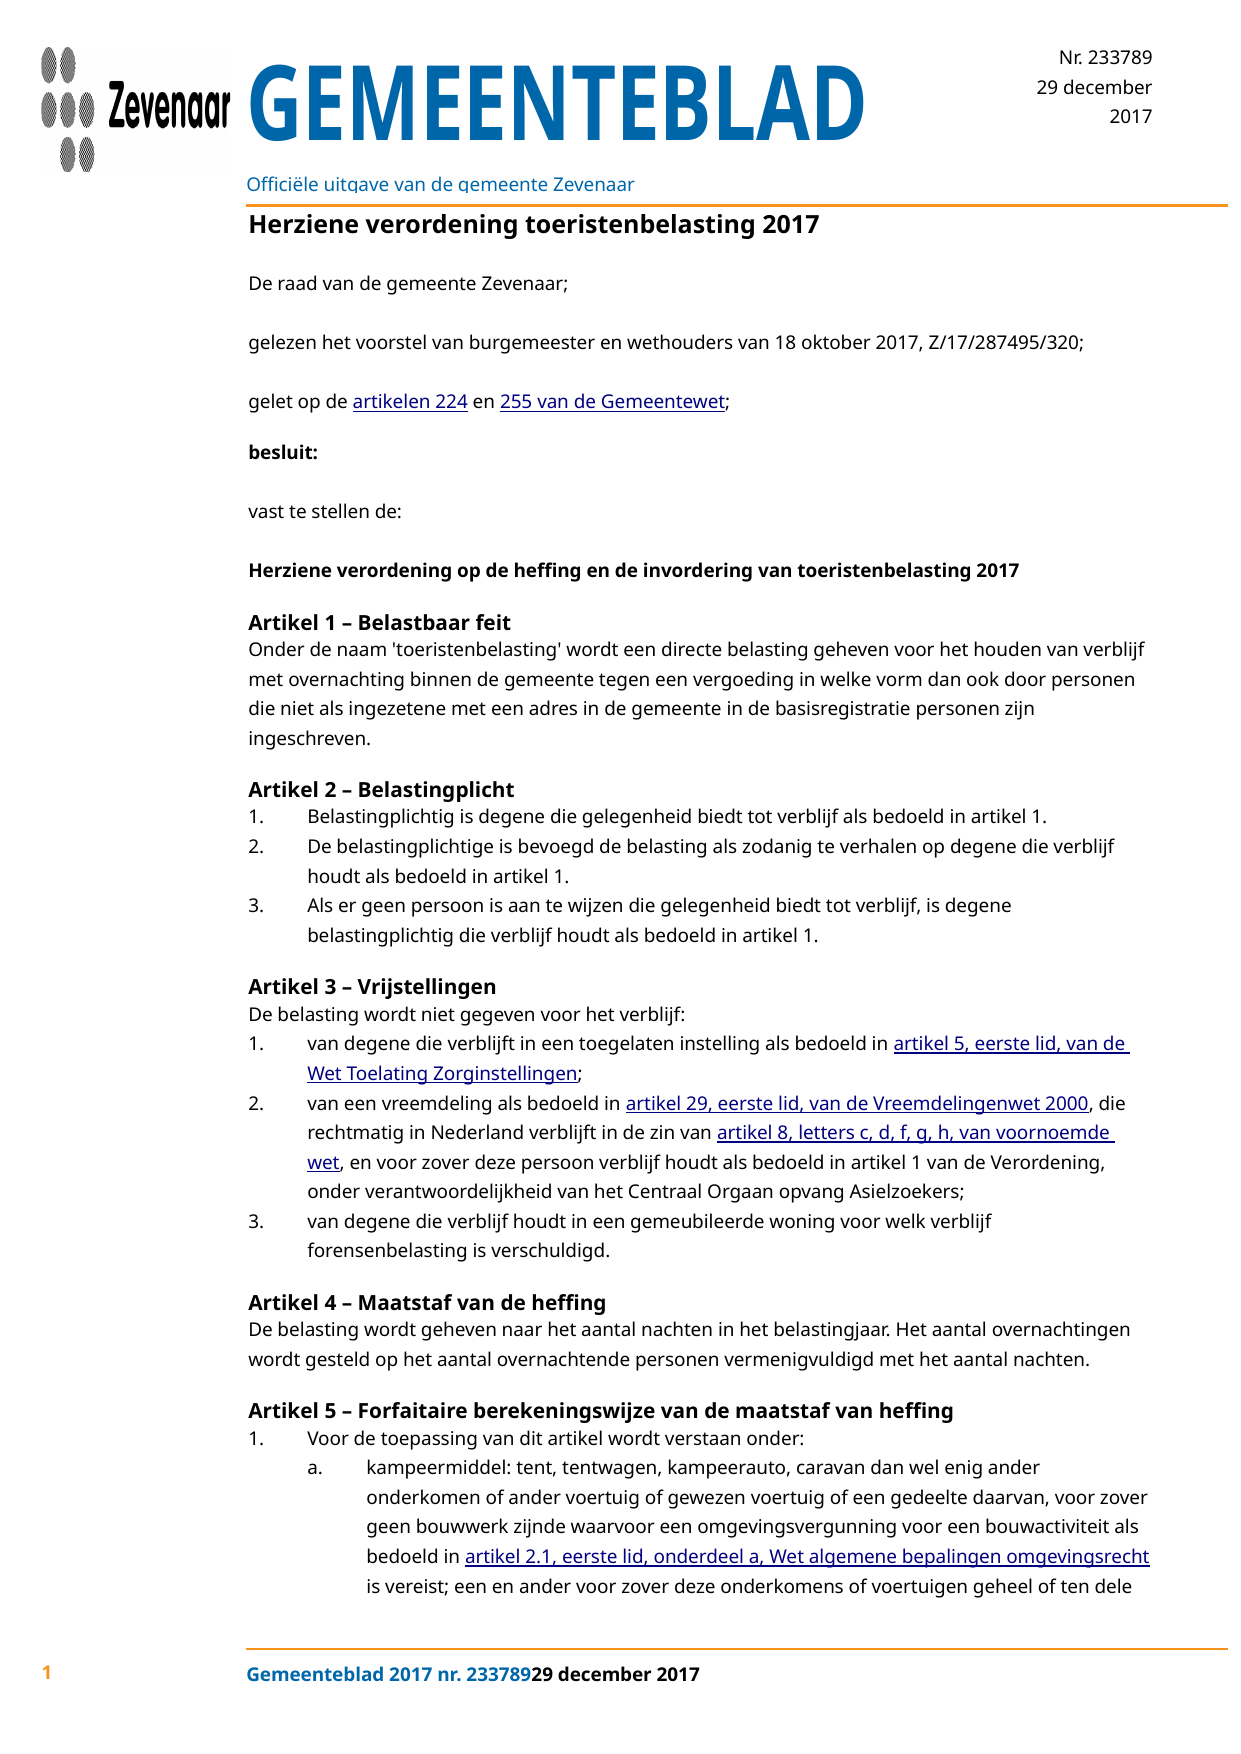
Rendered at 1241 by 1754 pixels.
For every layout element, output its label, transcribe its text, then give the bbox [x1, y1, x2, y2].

text gelet op de artikelen 224 en 255 van de Gemeentewet; [248, 389, 1152, 414]
text Artikel 1 – Belastbaar feit [248, 608, 1152, 636]
text Herziene verordening toeristenbelasting 2017 [248, 207, 1152, 241]
text Artikel 5 – Forfaitaire berekeningswijze van de maatstaf van heffing [248, 1396, 1152, 1425]
list Belastingplichtig is degene die gelegenheid biedt tot verblijf als bedoeld in artikel 1. [248, 804, 1152, 829]
text vast te stellen de: [248, 498, 1152, 524]
text gelezen het voorstel van burgemeester en wethouders van 18 oktober 2017, Z/17/287495/320; [248, 329, 1152, 355]
text Herziene verordening op de heffing en de invordering van toeristenbelasting 2017 [248, 557, 1152, 583]
list De belastingplichtige is bevoegd de belasting als zodanig te verhalen op degene die verblijf houdt als bedoeld in artikel 1. [248, 833, 1152, 889]
text Onder de naam 'toeristenbelasting' wordt een directe belasting geheven voor het houden van verblijf met overnachting binnen de gemeente tegen een vergoeding in welke vorm dan ook door personen die niet als ingezetene met een adres in de gemeente in de basisregistratie personen zijn ingeschreven. [248, 636, 1152, 751]
list kampeermiddel: tent, tentwagen, kampeerauto, caravan dan wel enig ander onderkomen of ander voertuig of gewezen voertuig of een gedeelte daarvan, voor zover geen bouwwerk zijnde waarvoor een omgevingsvergunning voor een bouwactiviteit als bedoeld in artikel 2.1, eerste lid, onderdeel a, Wet algemene bepalingen omgevingsrecht is vereist; een en ander voor zover deze onderkomens of voertuigen geheel of ten dele [307, 1454, 1152, 1598]
text De raad van de gemeente Zevenaar; [248, 270, 1152, 296]
list van degene die verblijf houdt in een gemeubileerde woning voor welk verblijf forensenbelasting is verschuldigd. [248, 1208, 1152, 1263]
text De belasting wordt niet gegeven voor het verblijf: [248, 1001, 1152, 1027]
list van degene die verblijft in een toegelaten instelling als bedoeld in artikel 5, eerste lid, van de Wet Toelating Zorginstellingen; [248, 1031, 1152, 1086]
text besluit: [248, 439, 1152, 465]
list Voor de toepassing van dit artikel wordt verstaan onder: [248, 1425, 1152, 1451]
text Artikel 3 – Vrijstellingen [248, 972, 1152, 1001]
text De belasting wordt geheven naar het aantal nachten in het belastingjaar. Het aantal overnachtingen wordt gesteld op het aantal overnachtende personen vermenigvuldigd met het aantal nachten. [248, 1316, 1152, 1372]
list Als er geen persoon is aan te wijzen die gelegenheid biedt tot verblijf, is degene belastingplichtig die verblijf houdt als bedoeld in artikel 1. [248, 892, 1152, 948]
text Artikel 2 – Belastingplicht [248, 775, 1152, 804]
list van een vreemdeling als bedoeld in artikel 29, eerste lid, van de Vreemdelingenwet 2000, die rechtmatig in Nederland verblijft in de zin van artikel 8, letters c, d, f, g, h, van voornoemde wet, en voor zover deze persoon verblijf houdt als bedoeld in artikel 1 van de Verordening, onder verantwoordelijkheid van het Centraal Orgaan opvang Asielzoekers; [248, 1090, 1152, 1204]
picture [41, 47, 231, 172]
text Artikel 4 – Maatstaf van de heffing [248, 1288, 1152, 1316]
